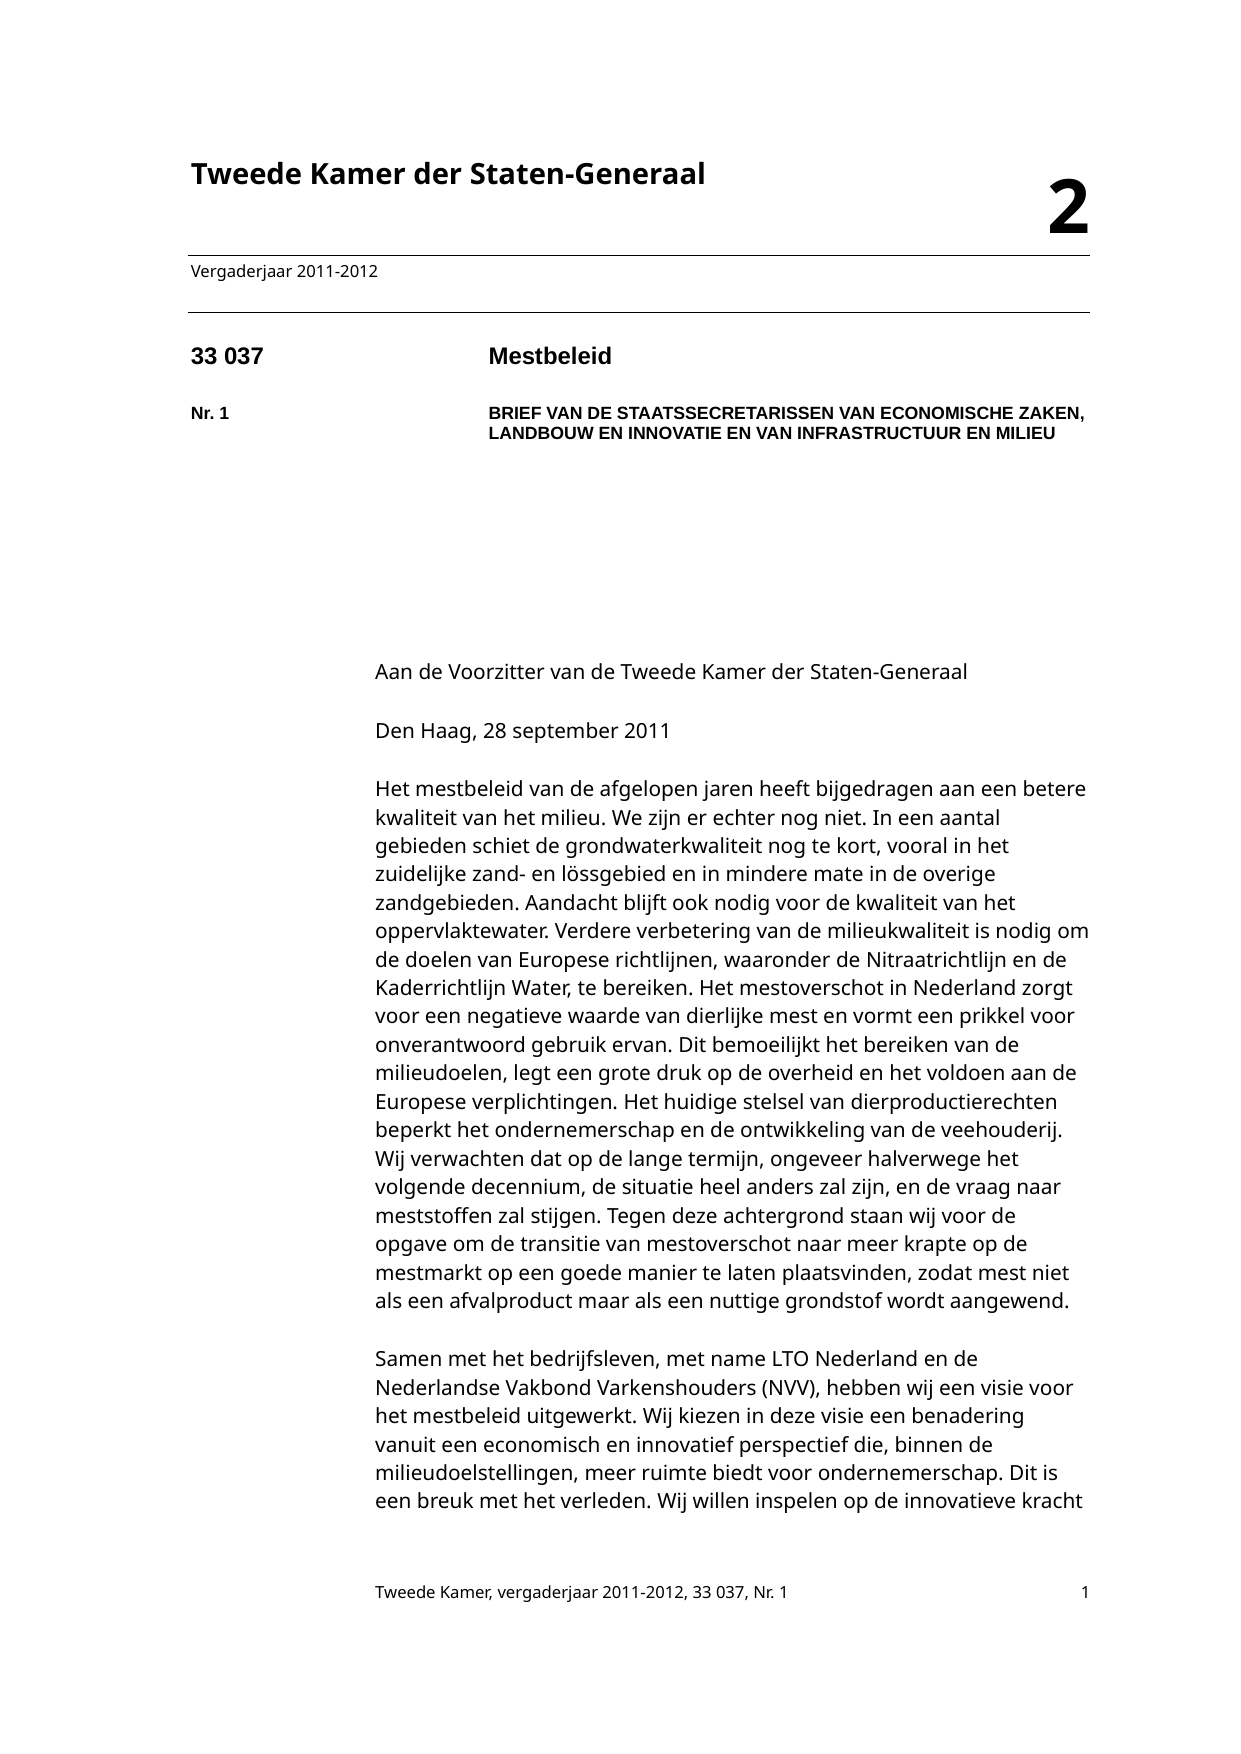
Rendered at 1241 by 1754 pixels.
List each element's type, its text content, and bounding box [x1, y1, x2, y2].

table_header Tweede Kamer der Staten-Generaal [188, 150, 909, 255]
text Aan de Voorzitter van de Tweede Kamer der Staten-Generaal [375, 657, 1090, 686]
table_cell [188, 313, 485, 339]
text Samen met het bedrijfsleven, met name LTO Nederland en de Nederlandse Vakbond Varkenshouders (NVV), hebben wij een visie voor het mestbeleid uitgewerkt. Wij kiezen in deze visie een benadering vanuit een economisch en innovatief perspectief die, binnen de milieudoelstellingen, meer ruimte biedt voor ondernemerschap. Dit is een breuk met het verleden. Wij willen inspelen op de innovatieve kracht [375, 1344, 1090, 1515]
table_cell [485, 256, 1090, 312]
table_cell 33 037 [188, 339, 485, 399]
table_cell Mestbeleid [485, 339, 1090, 399]
table_cell Vergaderjaar 2011-2012 [188, 256, 485, 312]
text Het mestbeleid van de afgelopen jaren heeft bijgedragen aan een betere kwaliteit van het milieu. We zijn er echter nog niet. In een aantal gebieden schiet de grondwaterkwaliteit nog te kort, vooral in het zuidelijke zand- en lössgebied en in mindere mate in de overige zandgebieden. Aandacht blijft ook nodig voor de kwaliteit van het oppervlaktewater. Verdere verbetering van de milieukwaliteit is nodig om de doelen van Europese richtlijnen, waaronder de Nitraatrichtlijn en de Kaderrichtlijn Water, te bereiken. Het mestoverschot in Nederland zorgt voor een negatieve waarde van dierlijke mest en vormt een prikkel voor onverantwoord gebruik ervan. Dit bemoeilijkt het bereiken van de milieudoelen, legt een grote druk op de overheid en het voldoen aan de Europese verplichtingen. Het huidige stelsel van dierproductierechten beperkt het ondernemerschap en de ontwikkeling van de veehouderij. Wij verwachten dat op de lange termijn, ongeveer halverwege het volgende decennium, de situatie heel anders zal zijn, en de vraag naar meststoffen zal stijgen. Tegen deze achtergrond staan wij voor de opgave om de transitie van mestoverschot naar meer krapte op de mestmarkt op een goede manier te laten plaatsvinden, zodat mest niet als een afvalproduct maar als een nuttige grondstof wordt aangewend. [375, 774, 1090, 1314]
table_cell BRIEF VAN DE STAATSSECRETARISSEN VAN ECONOMISCHE ZAKEN, LANDBOUW EN INNOVATIE EN VAN INFRASTRUCTUUR EN MILIEU [485, 399, 1090, 539]
table_header 2 [910, 150, 1090, 255]
table_cell [485, 313, 1090, 339]
table_cell Nr. 1 [188, 399, 485, 539]
text Den Haag, 28 september 2011 [375, 716, 1090, 744]
